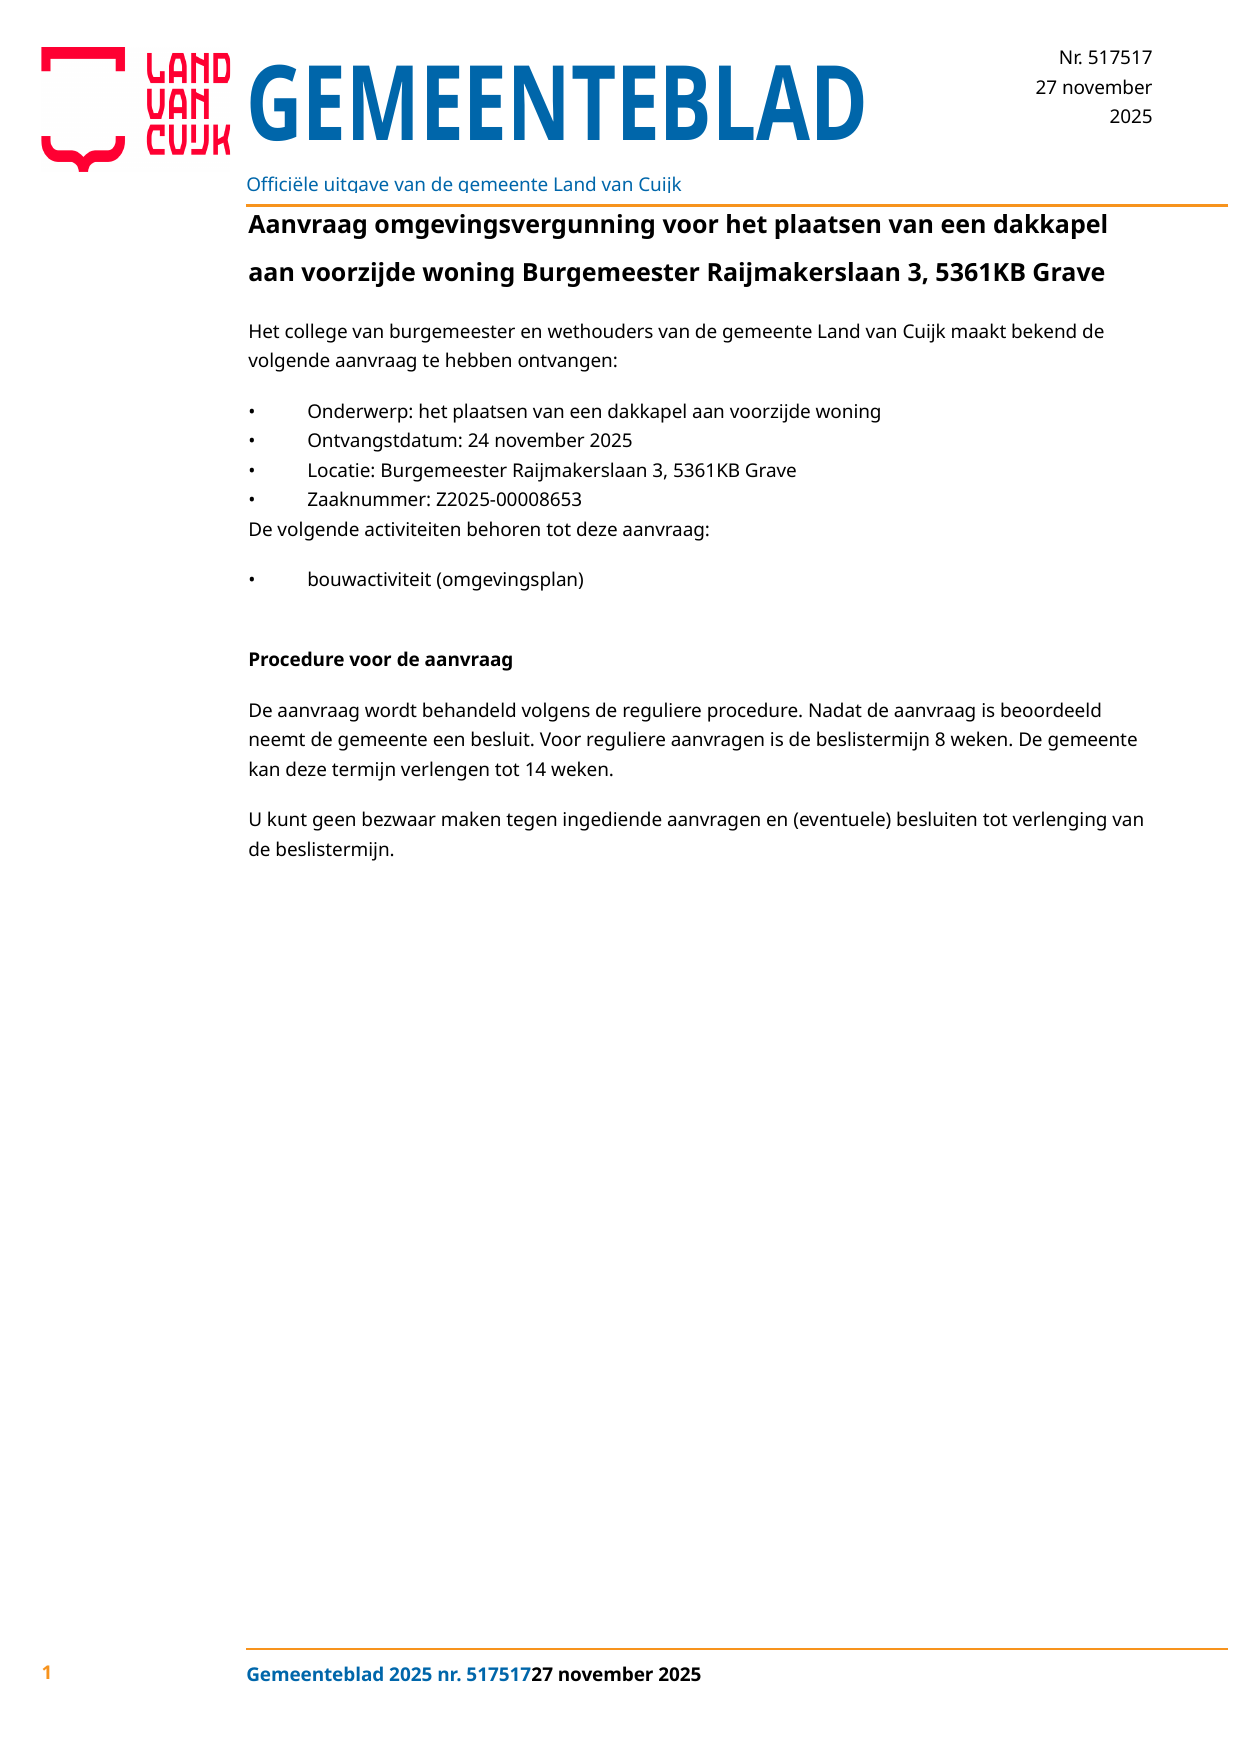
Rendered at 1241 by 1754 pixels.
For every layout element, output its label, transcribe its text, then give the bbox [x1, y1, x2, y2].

list bouwactiviteit (omgevingsplan) [248, 567, 1152, 592]
list Ontvangstdatum: 24 november 2025 [248, 427, 1152, 453]
text Het college van burgemeester en wethouders van de gemeente Land van Cuijk maakt bekend de volgende aanvraag te hebben ontvangen: [248, 318, 1152, 373]
text De volgende activiteiten behoren tot deze aanvraag: [248, 516, 1152, 542]
list Locatie: Burgemeester Raijmakerslaan 3, 5361KB Grave [248, 457, 1152, 483]
text De aanvraag wordt behandeld volgens de reguliere procedure. Nadat de aanvraag is beoordeeld neemt de gemeente een besluit. Voor reguliere aanvragen is de beslistermijn 8 weken. De gemeente kan deze termijn verlengen tot 14 weken. [248, 697, 1152, 782]
picture [41, 47, 231, 172]
list Onderwerp: het plaatsen van een dakkapel aan voorzijde woning [248, 398, 1152, 424]
list Zaaknummer: Z2025-00008653 [248, 487, 1152, 512]
text Aanvraag omgevingsvergunning voor het plaatsen van een dakkapel aan voorzijde woning Burgemeester Raijmakerslaan 3, 5361KB Grave [248, 207, 1152, 288]
text U kunt geen bezwaar maken tegen ingediende aanvragen en (eventuele) besluiten tot verlenging van de beslistermijn. [248, 807, 1152, 862]
text Procedure voor de aanvraag [248, 647, 1152, 672]
